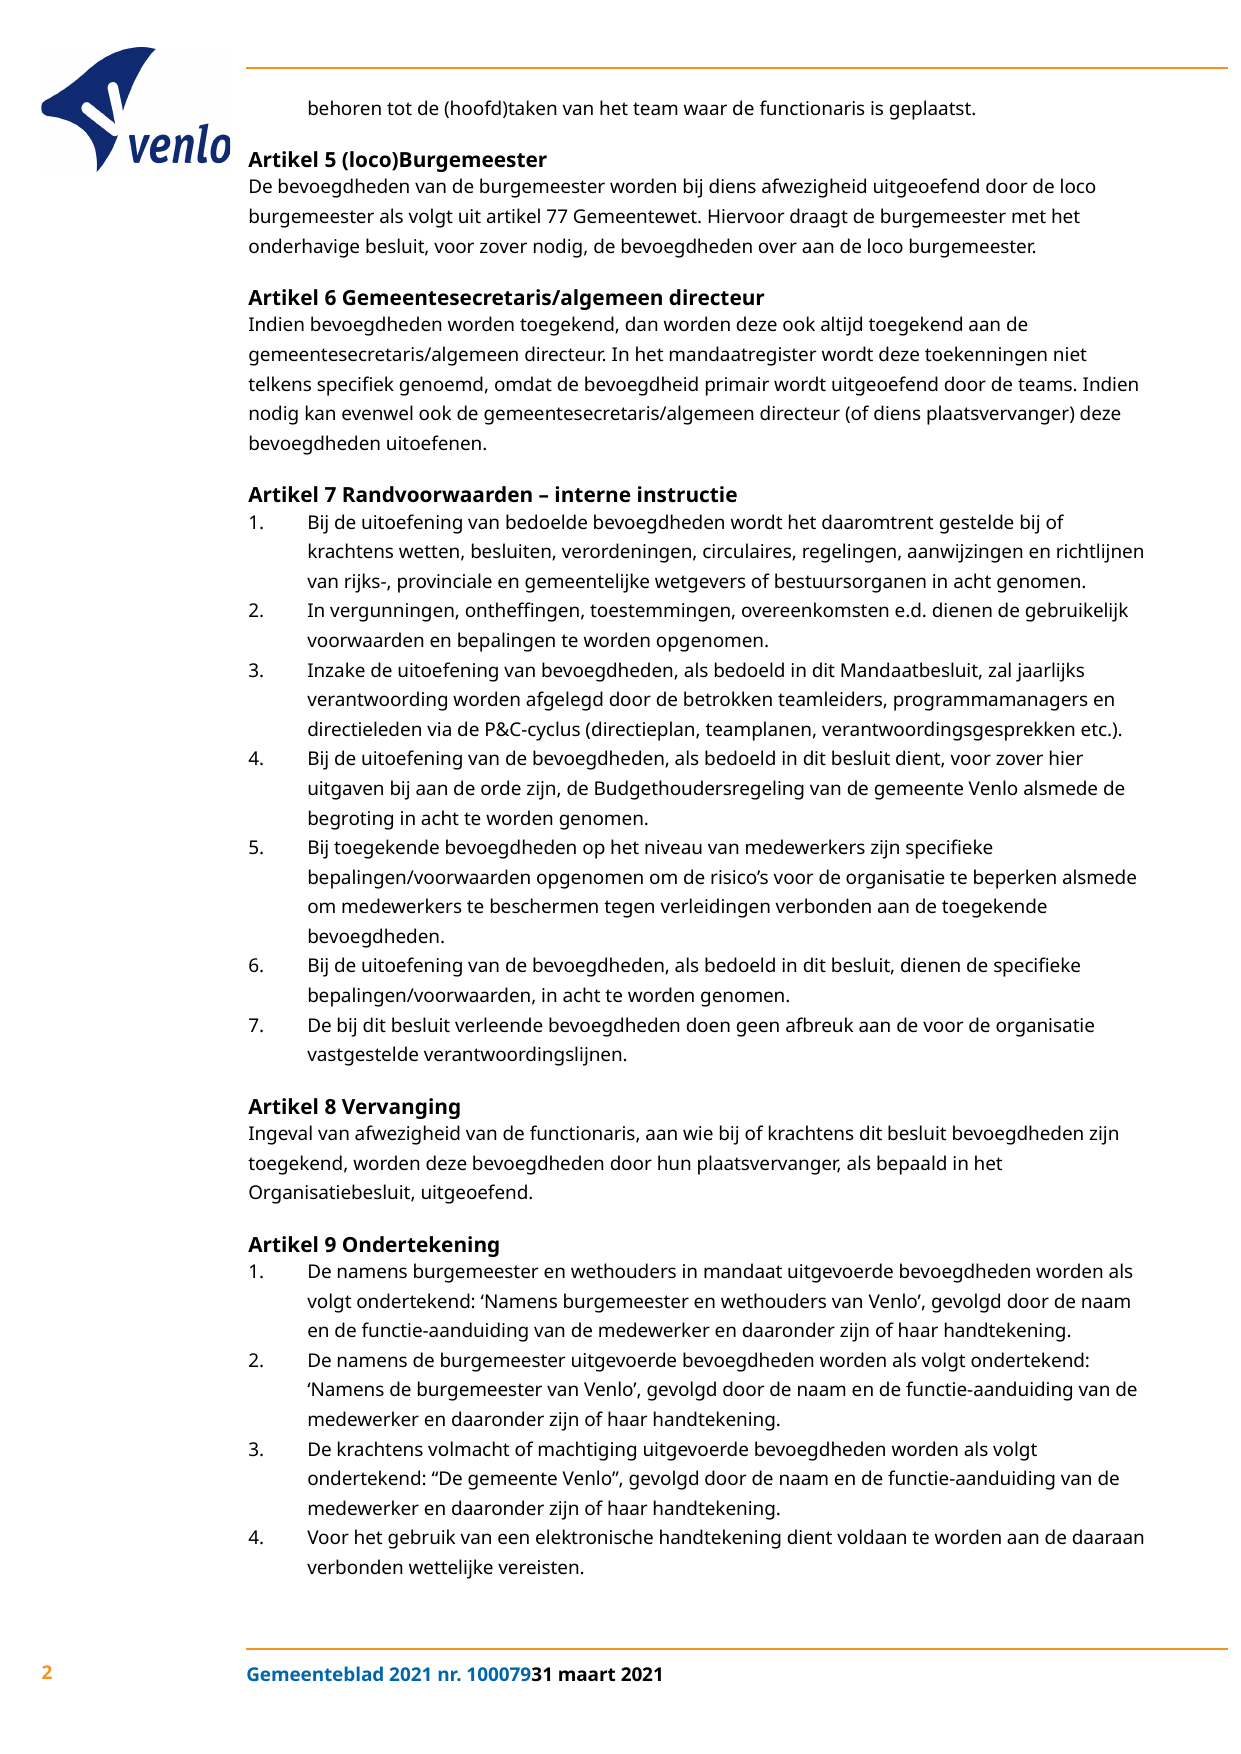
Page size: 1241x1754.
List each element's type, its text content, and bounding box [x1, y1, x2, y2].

list Voor het gebruik van een elektronische handtekening dient voldaan te worden aan de daaraan verbonden wettelijke vereisten. [248, 1524, 1152, 1580]
list Bij de uitoefening van de bevoegdheden, als bedoeld in dit besluit, dienen de specifieke bepalingen/voorwaarden, in acht te worden genomen. [248, 953, 1152, 1008]
list behoren tot de (hoofd)taken van het team waar de functionaris is geplaatst. [248, 95, 1152, 121]
list Bij toegekende bevoegdheden op het niveau van medewerkers zijn specifieke bepalingen/voorwaarden opgenomen om de risico’s voor de organisatie te beperken alsmede om medewerkers te beschermen tegen verleidingen verbonden aan de toegekende bevoegdheden. [248, 834, 1152, 949]
list De krachtens volmacht of machtiging uitgevoerde bevoegdheden worden als volgt ondertekend: “De gemeente Venlo”, gevolgd door de naam en de functie-aanduiding van de medewerker en daaronder zijn of haar handtekening. [248, 1436, 1152, 1521]
list Bij de uitoefening van bedoelde bevoegdheden wordt het daaromtrent gestelde bij of krachtens wetten, besluiten, verordeningen, circulaires, regelingen, aanwijzingen en richtlijnen van rijks-, provinciale en gemeentelijke wetgevers of bestuursorganen in acht genomen. [248, 509, 1152, 594]
text Artikel 5 (loco)Burgemeester [248, 145, 1152, 174]
list Inzake de uitoefening van bevoegdheden, als bedoeld in dit Mandaatbesluit, zal jaarlijks verantwoording worden afgelegd door de betrokken teamleiders, programmamanagers en directieleden via de P&C-cyclus (directieplan, teamplanen, verantwoordingsgesprekken etc.). [248, 657, 1152, 742]
text De bevoegdheden van de burgemeester worden bij diens afwezigheid uitgeoefend door de loco burgemeester als volgt uit artikel 77 Gemeentewet. Hiervoor draagt de burgemeester met het onderhavige besluit, voor zover nodig, de bevoegdheden over aan de loco burgemeester. [248, 174, 1152, 258]
list In vergunningen, ontheffingen, toestemmingen, overeenkomsten e.d. dienen de gebruikelijk voorwaarden en bepalingen te worden opgenomen. [248, 598, 1152, 653]
list De namens de burgemeester uitgevoerde bevoegdheden worden als volgt ondertekend: ‘Namens de burgemeester van Venlo’, gevolgd door de naam en de functie-aanduiding van de medewerker en daaronder zijn of haar handtekening. [248, 1347, 1152, 1432]
list De bij dit besluit verleende bevoegdheden doen geen afbreuk aan de voor de organisatie vastgestelde verantwoordingslijnen. [248, 1012, 1152, 1067]
list De namens burgemeester en wethouders in mandaat uitgevoerde bevoegdheden worden als volgt ondertekend: ‘Namens burgemeester en wethouders van Venlo’, gevolgd door de naam en de functie-aanduiding van de medewerker en daaronder zijn of haar handtekening. [248, 1258, 1152, 1343]
picture [41, 47, 231, 172]
text Artikel 9 Ondertekening [248, 1230, 1152, 1258]
text Artikel 8 Vervanging [248, 1092, 1152, 1120]
text Ingeval van afwezigheid van de functionaris, aan wie bij of krachtens dit besluit bevoegdheden zijn toegekend, worden deze bevoegdheden door hun plaatsvervanger, als bepaald in het Organisatiebesluit, uitgeoefend. [248, 1120, 1152, 1205]
text Artikel 6 Gemeentesecretaris/algemeen directeur [248, 283, 1152, 312]
list Bij de uitoefening van de bevoegdheden, als bedoeld in dit besluit dient, voor zover hier uitgaven bij aan de orde zijn, de Budgethoudersregeling van de gemeente Venlo alsmede de begroting in acht te worden genomen. [248, 746, 1152, 830]
text Indien bevoegdheden worden toegekend, dan worden deze ook altijd toegekend aan de gemeentesecretaris/algemeen directeur. In het mandaatregister wordt deze toekenningen niet telkens specifiek genoemd, omdat de bevoegdheid primair wordt uitgeoefend door de teams. Indien nodig kan evenwel ook de gemeentesecretaris/algemeen directeur (of diens plaatsvervanger) deze bevoegdheden uitoefenen. [248, 312, 1152, 456]
text Artikel 7 Randvoorwaarden – interne instructie [248, 480, 1152, 509]
